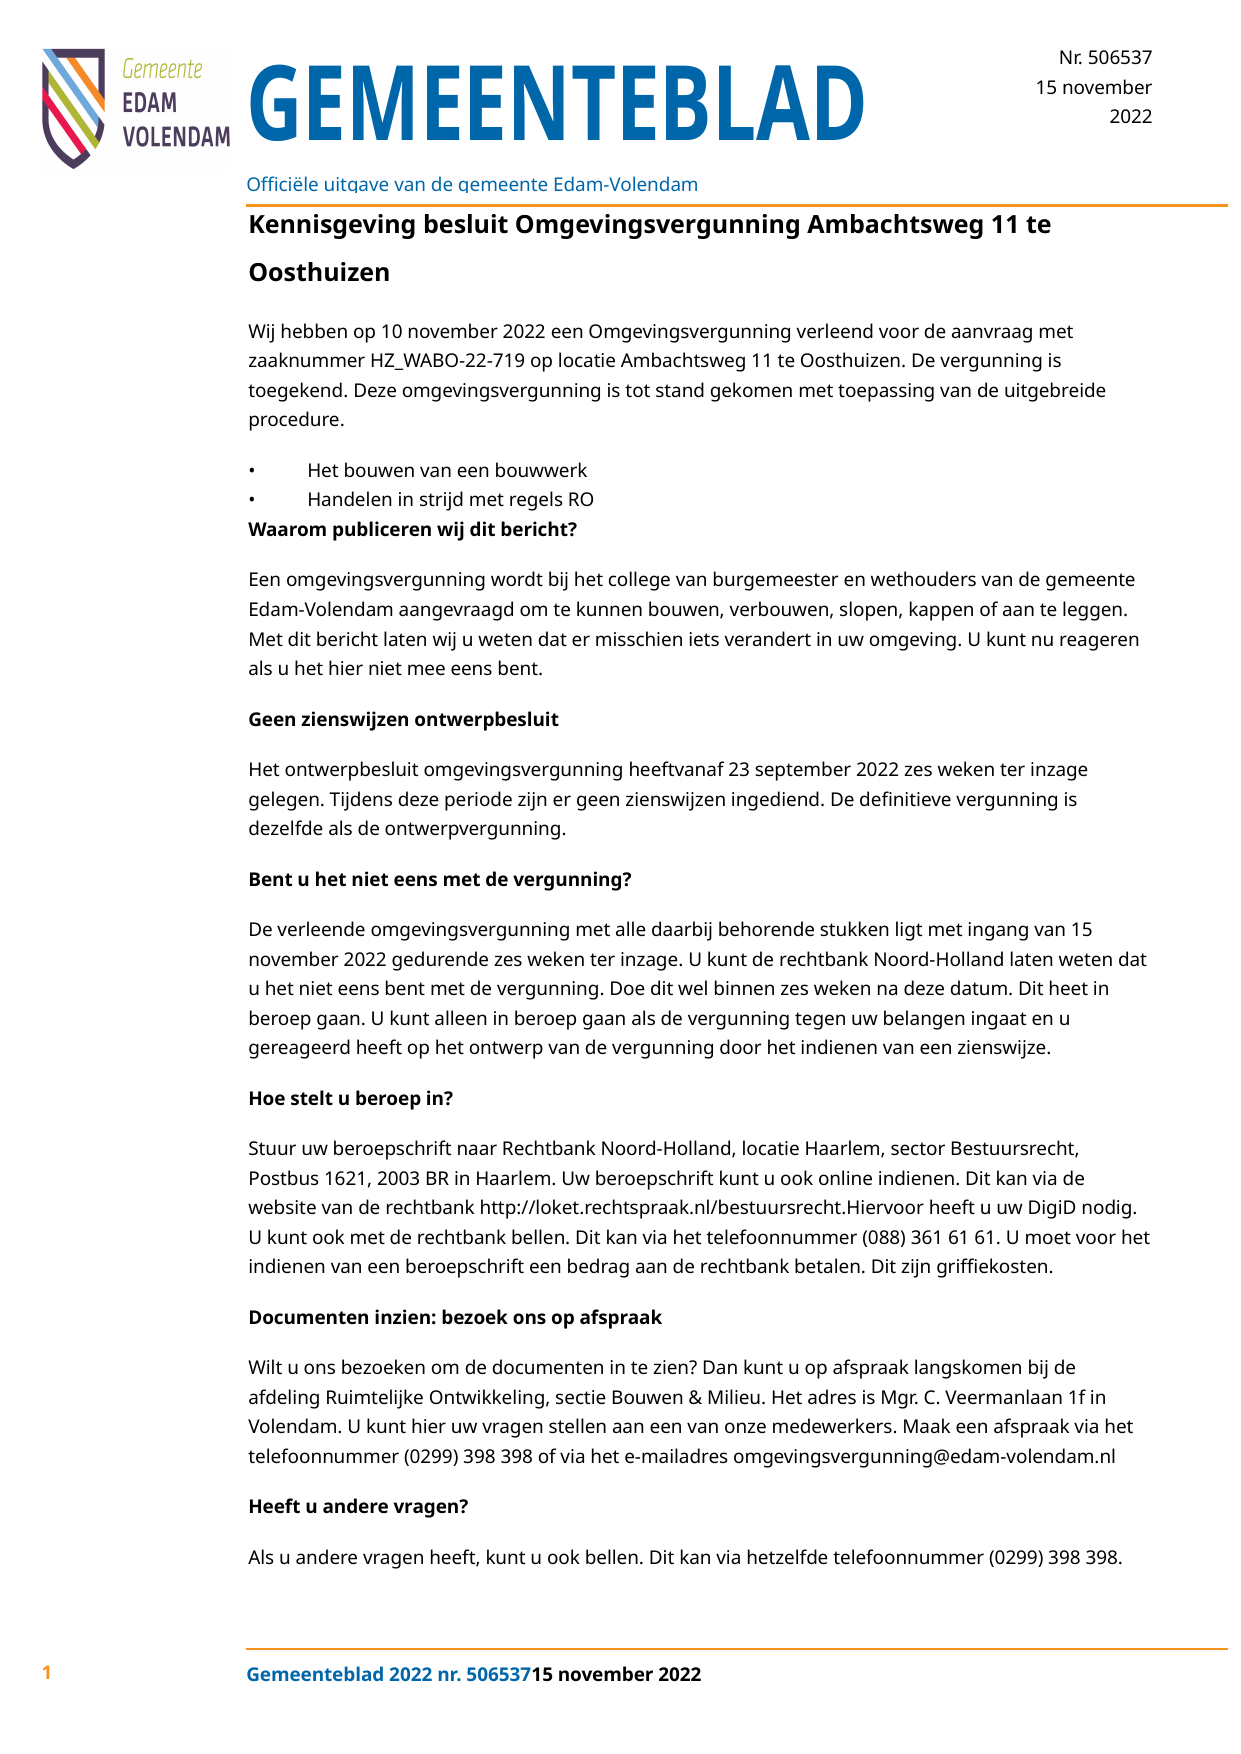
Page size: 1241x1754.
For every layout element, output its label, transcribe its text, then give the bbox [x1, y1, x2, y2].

list Handelen in strijd met regels RO [248, 487, 1152, 512]
text Wij hebben op 10 november 2022 een Omgevingsvergunning verleend voor de aanvraag met zaaknummer HZ_WABO-22-719 op locatie Ambachtsweg 11 te Oosthuizen. De vergunning is toegekend. Deze omgevingsvergunning is tot stand gekomen met toepassing van de uitgebreide procedure. [248, 318, 1152, 432]
text Waarom publiceren wij dit bericht? [248, 516, 1152, 542]
text Hoe stelt u beroep in? [248, 1085, 1152, 1111]
text Een omgevingsvergunning wordt bij het college van burgemeester en wethouders van de gemeente Edam-Volendam aangevraagd om te kunnen bouwen, verbouwen, slopen, kappen of aan te leggen. Met dit bericht laten wij u weten dat er misschien iets verandert in uw omgeving. U kunt nu reageren als u het hier niet mee eens bent. [248, 567, 1152, 681]
text Bent u het niet eens met de vergunning? [248, 866, 1152, 892]
text Wilt u ons bezoeken om de documenten in te zien? Dan kunt u op afspraak langskomen bij de afdeling Ruimtelijke Ontwikkeling, sectie Bouwen & Milieu. Het adres is Mgr. C. Veermanlaan 1f in Volendam. U kunt hier uw vragen stellen aan een van onze medewerkers. Maak een afspraak via het telefoonnummer (0299) 398 398 of via het e-mailadres omgevingsvergunning@edam-volendam.nl [248, 1354, 1152, 1469]
text Documenten inzien: bezoek ons op afspraak [248, 1304, 1152, 1330]
text Als u andere vragen heeft, kunt u ook bellen. Dit kan via hetzelfde telefoonnummer (0299) 398 398. [248, 1544, 1152, 1570]
list Het bouwen van een bouwwerk [248, 457, 1152, 483]
text Kennisgeving besluit Omgevingsvergunning Ambachtsweg 11 te Oosthuizen [248, 207, 1152, 288]
text Stuur uw beroepschrift naar Rechtbank Noord-Holland, locatie Haarlem, sector Bestuursrecht, Postbus 1621, 2003 BR in Haarlem. Uw beroepschrift kunt u ook online indienen. Dit kan via de website van de rechtbank http://loket.rechtspraak.nl/bestuursrecht.Hiervoor heeft u uw DigiD nodig. U kunt ook met de rechtbank bellen. Dit kan via het telefoonnummer (088) 361 61 61. U moet voor het indienen van een beroepschrift een bedrag aan de rechtbank betalen. Dit zijn griffiekosten. [248, 1135, 1152, 1279]
text Geen zienswijzen ontwerpbesluit [248, 706, 1152, 732]
text Het ontwerpbesluit omgevingsvergunning heeftvanaf 23 september 2022 zes weken ter inzage gelegen. Tijdens deze periode zijn er geen zienswijzen ingediend. De definitieve vergunning is dezelfde als de ontwerpvergunning. [248, 756, 1152, 841]
text Heeft u andere vragen? [248, 1494, 1152, 1519]
text De verleende omgevingsvergunning met alle daarbij behorende stukken ligt met ingang van 15 november 2022 gedurende zes weken ter inzage. U kunt de rechtbank Noord-Holland laten weten dat u het niet eens bent met de vergunning. Doe dit wel binnen zes weken na deze datum. Dit heet in beroep gaan. U kunt alleen in beroep gaan als de vergunning tegen uw belangen ingaat en u gereageerd heeft op het ontwerp van de vergunning door het indienen van een zienswijze. [248, 916, 1152, 1060]
picture [41, 47, 231, 172]
